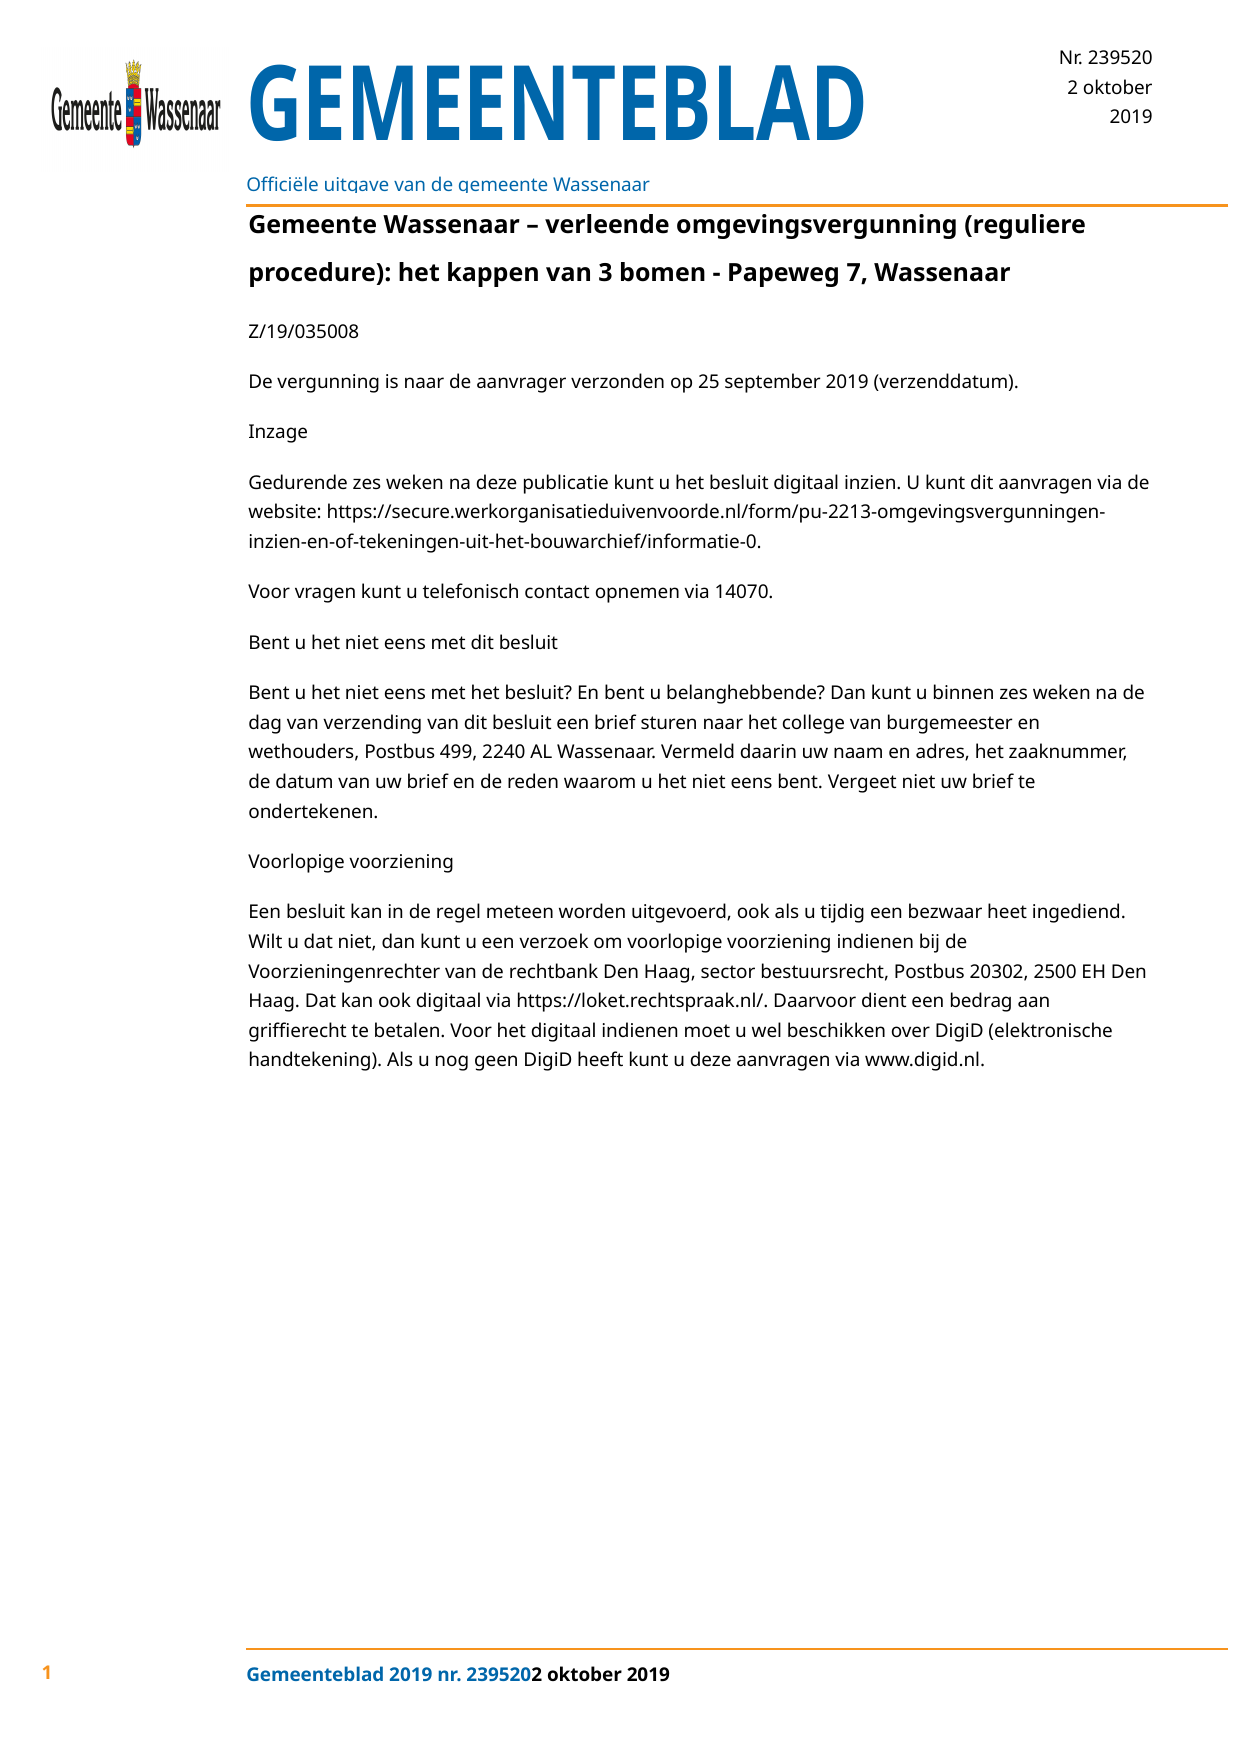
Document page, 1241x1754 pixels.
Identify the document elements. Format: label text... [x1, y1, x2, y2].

picture [41, 47, 231, 172]
text Voor vragen kunt u telefonisch contact opnemen via 14070. [248, 579, 1152, 604]
text Gedurende zes weken na deze publicatie kunt u het besluit digitaal inzien. U kunt dit aanvragen via de website: https://secure.werkorganisatieduivenvoorde.nl/form/pu-2213-omgevingsvergunningen-inzien-en-of-tekeningen-uit-het-bouwarchief/informatie-0. [248, 469, 1152, 554]
text Een besluit kan in de regel meteen worden uitgevoerd, ook als u tijdig een bezwaar heet ingediend. Wilt u dat niet, dan kunt u een verzoek om voorlopige voorziening indienen bij de Voorzieningenrechter van de rechtbank Den Haag, sector bestuursrecht, Postbus 20302, 2500 EH Den Haag. Dat kan ook digitaal via https://loket.rechtspraak.nl/. Daarvoor dient een bedrag aan griffierecht te betalen. Voor het digitaal indienen moet u wel beschikken over DigiD (elektronische handtekening). Als u nog geen DigiD heeft kunt u deze aanvragen via www.digid.nl. [248, 899, 1152, 1072]
text Voorlopige voorziening [248, 848, 1152, 874]
text Gemeente Wassenaar – verleende omgevingsvergunning (reguliere procedure): het kappen van 3 bomen - Papeweg 7, Wassenaar [248, 207, 1152, 288]
text Bent u het niet eens met dit besluit [248, 629, 1152, 655]
text Z/19/035008 [248, 318, 1152, 344]
text Bent u het niet eens met het besluit? En bent u belanghebbende? Dan kunt u binnen zes weken na de dag van verzending van dit besluit een brief sturen naar het college van burgemeester en wethouders, Postbus 499, 2240 AL Wassenaar. Vermeld daarin uw naam en adres, het zaaknummer, de datum van uw brief en de reden waarom u het niet eens bent. Vergeet niet uw brief te ondertekenen. [248, 679, 1152, 824]
text Inzage [248, 419, 1152, 444]
text De vergunning is naar de aanvrager verzonden op 25 september 2019 (verzenddatum). [248, 368, 1152, 394]
